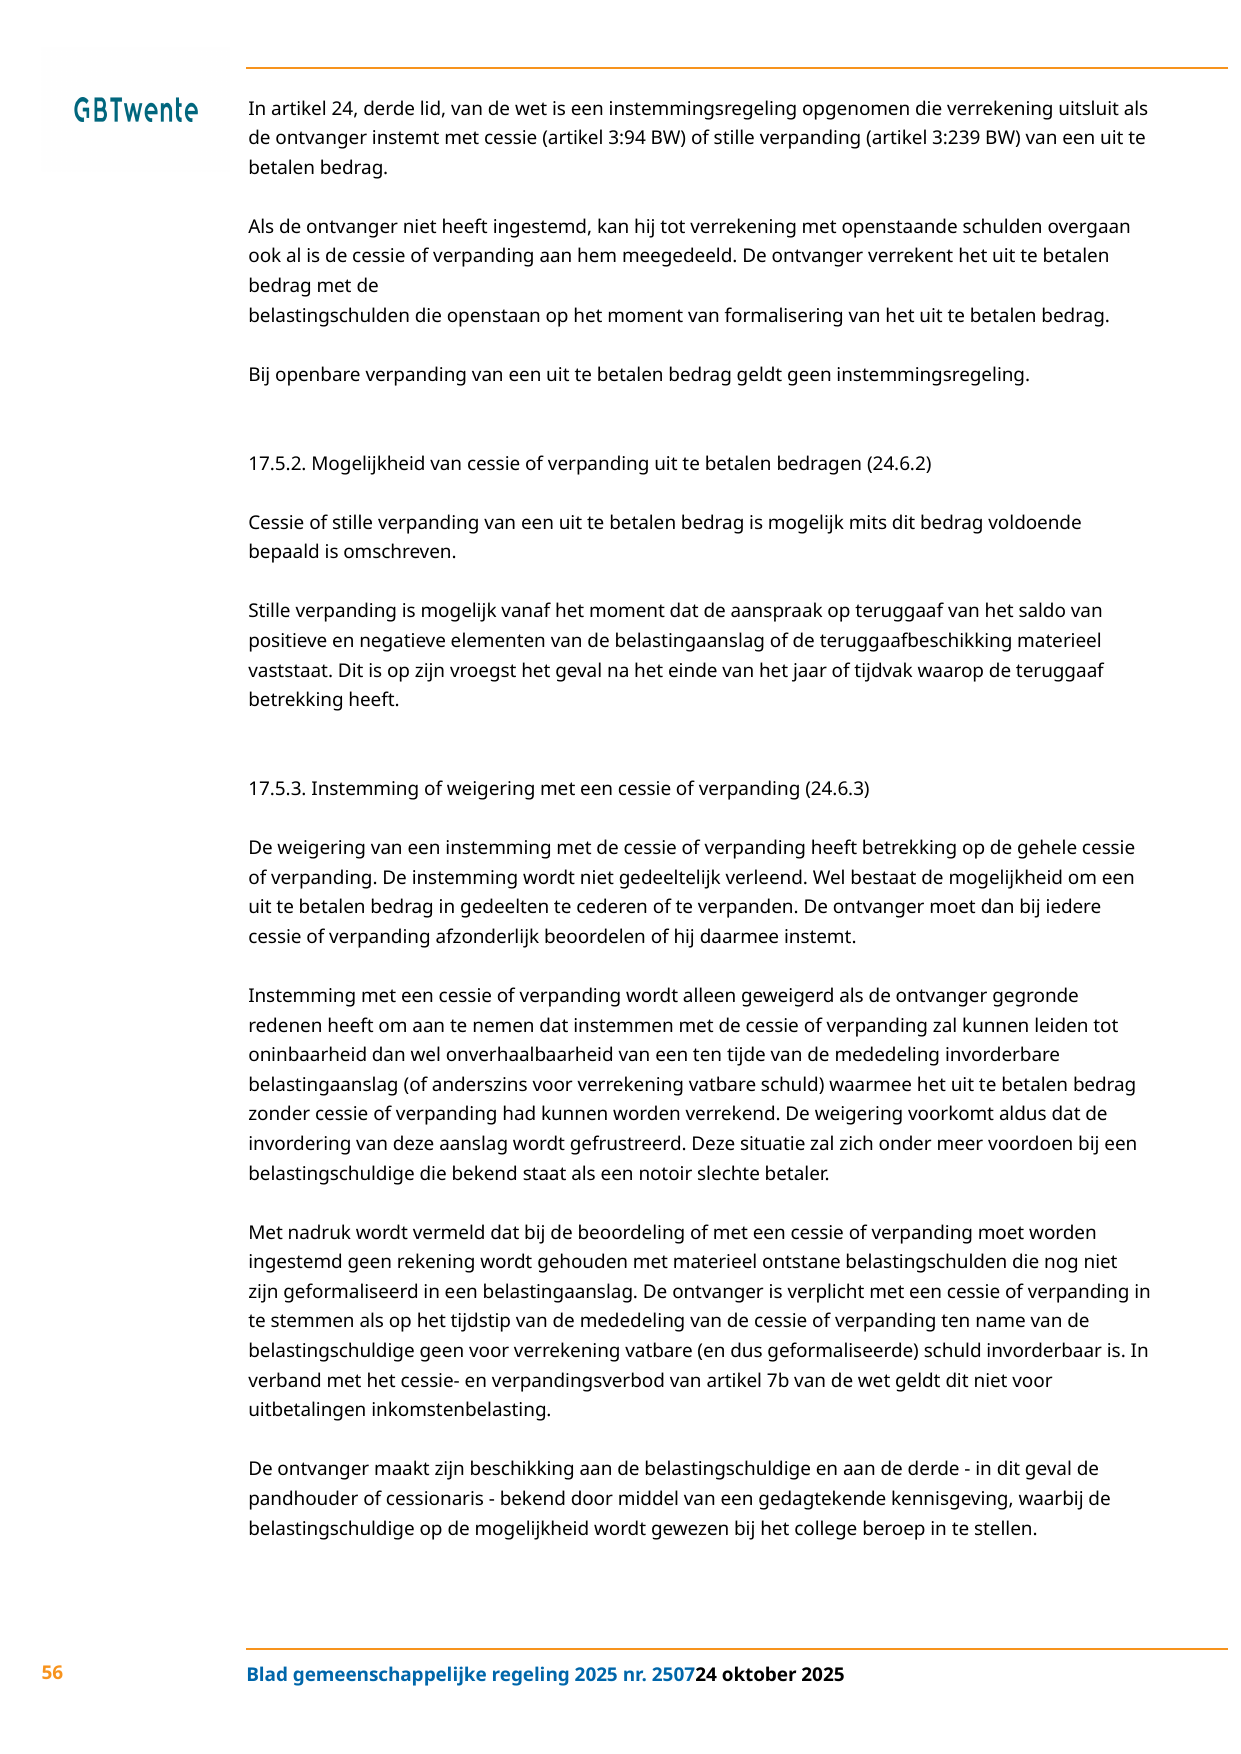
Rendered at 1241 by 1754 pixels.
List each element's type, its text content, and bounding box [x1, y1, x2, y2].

text belastingschulden die openstaan op het moment van formalisering van het uit te betalen bedrag. [248, 302, 1152, 328]
text De weigering van een instemming met de cessie of verpanding heeft betrekking op de gehele cessie of verpanding. De instemming wordt niet gedeeltelijk verleend. Wel bestaat de mogelijkheid om een uit te betalen bedrag in gedeelten te cederen of te verpanden. De ontvanger moet dan bij iedere cessie of verpanding afzonderlijk beoordelen of hij daarmee instemt. [248, 834, 1152, 949]
text Bij openbare verpanding van een uit te betalen bedrag geldt geen instemmingsregeling. [248, 361, 1152, 387]
text Met nadruk wordt vermeld dat bij de beoordeling of met een cessie of verpanding moet worden ingestemd geen rekening wordt gehouden met materieel ontstane belastingschulden die nog niet zijn geformaliseerd in een belastingaanslag. De ontvanger is verplicht met een cessie of verpanding in te stemmen als op het tijdstip van de mededeling van de cessie of verpanding ten name van de belastingschuldige geen voor verrekening vatbare (en dus geformaliseerde) schuld invorderbaar is. In verband met het cessie- en verpandingsverbod van artikel 7b van de wet geldt dit niet voor uitbetalingen inkomstenbelasting. [248, 1219, 1152, 1422]
text 17.5.3. Instemming of weigering met een cessie of verpanding (24.6.3) [248, 775, 1152, 801]
text Stille verpanding is mogelijk vanaf het moment dat de aanspraak op teruggaaf van het saldo van positieve en negatieve elementen van de belastingaanslag of de teruggaafbeschikking materieel vaststaat. Dit is op zijn vroegst het geval na het einde van het jaar of tijdvak waarop de teruggaaf betrekking heeft. [248, 598, 1152, 712]
text Instemming met een cessie of verpanding wordt alleen geweigerd als de ontvanger gegronde redenen heeft om aan te nemen dat instemmen met de cessie of verpanding zal kunnen leiden tot oninbaarheid dan wel onverhaalbaarheid van een ten tijde van de mededeling invorderbare belastingaanslag (of anderszins voor verrekening vatbare schuld) waarmee het uit te betalen bedrag zonder cessie of verpanding had kunnen worden verrekend. De weigering voorkomt aldus dat de invordering van deze aanslag wordt gefrustreerd. Deze situatie zal zich onder meer voordoen bij een belastingschuldige die bekend staat als een notoir slechte betaler. [248, 982, 1152, 1186]
text Als de ontvanger niet heeft ingestemd, kan hij tot verrekening met openstaande schulden overgaan ook al is de cessie of verpanding aan hem meegedeeld. De ontvanger verrekent het uit te betalen bedrag met de [248, 213, 1152, 298]
text In artikel 24, derde lid, van de wet is een instemmingsregeling opgenomen die verrekening uitsluit als de ontvanger instemt met cessie (artikel 3:94 BW) of stille verpanding (artikel 3:239 BW) van een uit te betalen bedrag. [248, 95, 1152, 180]
text Cessie of stille verpanding van een uit te betalen bedrag is mogelijk mits dit bedrag voldoende bepaald is omschreven. [248, 509, 1152, 564]
text De ontvanger maakt zijn beschikking aan de belastingschuldige en aan de derde - in dit geval de pandhouder of cessionaris - bekend door middel van een gedagtekende kennisgeving, waarbij de belastingschuldige op de mogelijkheid wordt gewezen bij het college beroep in te stellen. [248, 1456, 1152, 1541]
picture [41, 47, 231, 172]
text 17.5.2. Mogelijkheid van cessie of verpanding uit te betalen bedragen (24.6.2) [248, 450, 1152, 476]
